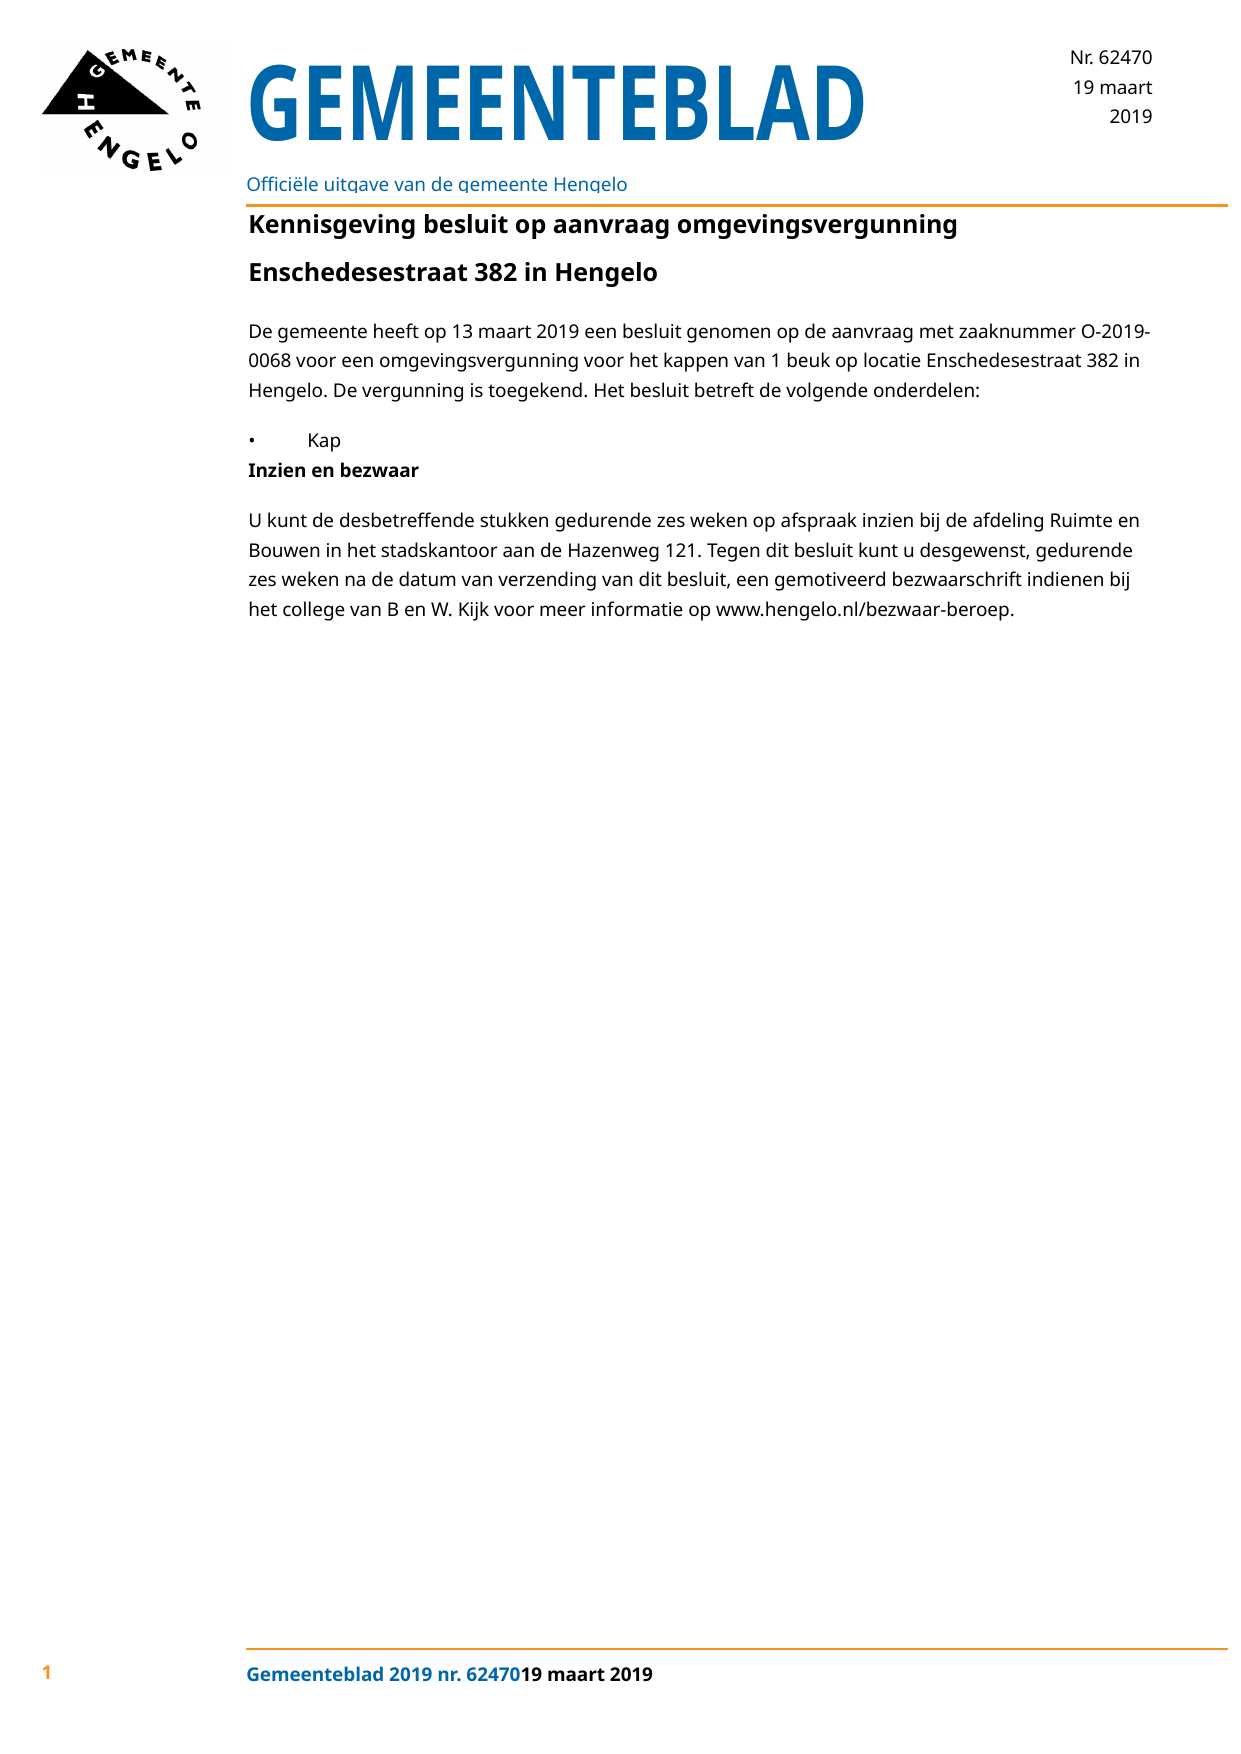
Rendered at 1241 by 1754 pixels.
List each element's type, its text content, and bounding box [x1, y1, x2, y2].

list Kap [248, 427, 1152, 453]
text Inzien en bezwaar [248, 457, 1152, 483]
picture [41, 47, 231, 172]
text U kunt de desbetreffende stukken gedurende zes weken op afspraak inzien bij de afdeling Ruimte en Bouwen in het stadskantoor aan de Hazenweg 121. Tegen dit besluit kunt u desgewenst, gedurende zes weken na de datum van verzending van dit besluit, een gemotiveerd bezwaarschrift indienen bij het college van B en W. Kijk voor meer informatie op www.hengelo.nl/bezwaar-beroep. [248, 507, 1152, 622]
text De gemeente heeft op 13 maart 2019 een besluit genomen op de aanvraag met zaaknummer O-2019-0068 voor een omgevingsvergunning voor het kappen van 1 beuk op locatie Enschedesestraat 382 in Hengelo. De vergunning is toegekend. Het besluit betreft de volgende onderdelen: [248, 318, 1152, 403]
text Kennisgeving besluit op aanvraag omgevingsvergunning Enschedesestraat 382 in Hengelo [248, 207, 1152, 288]
